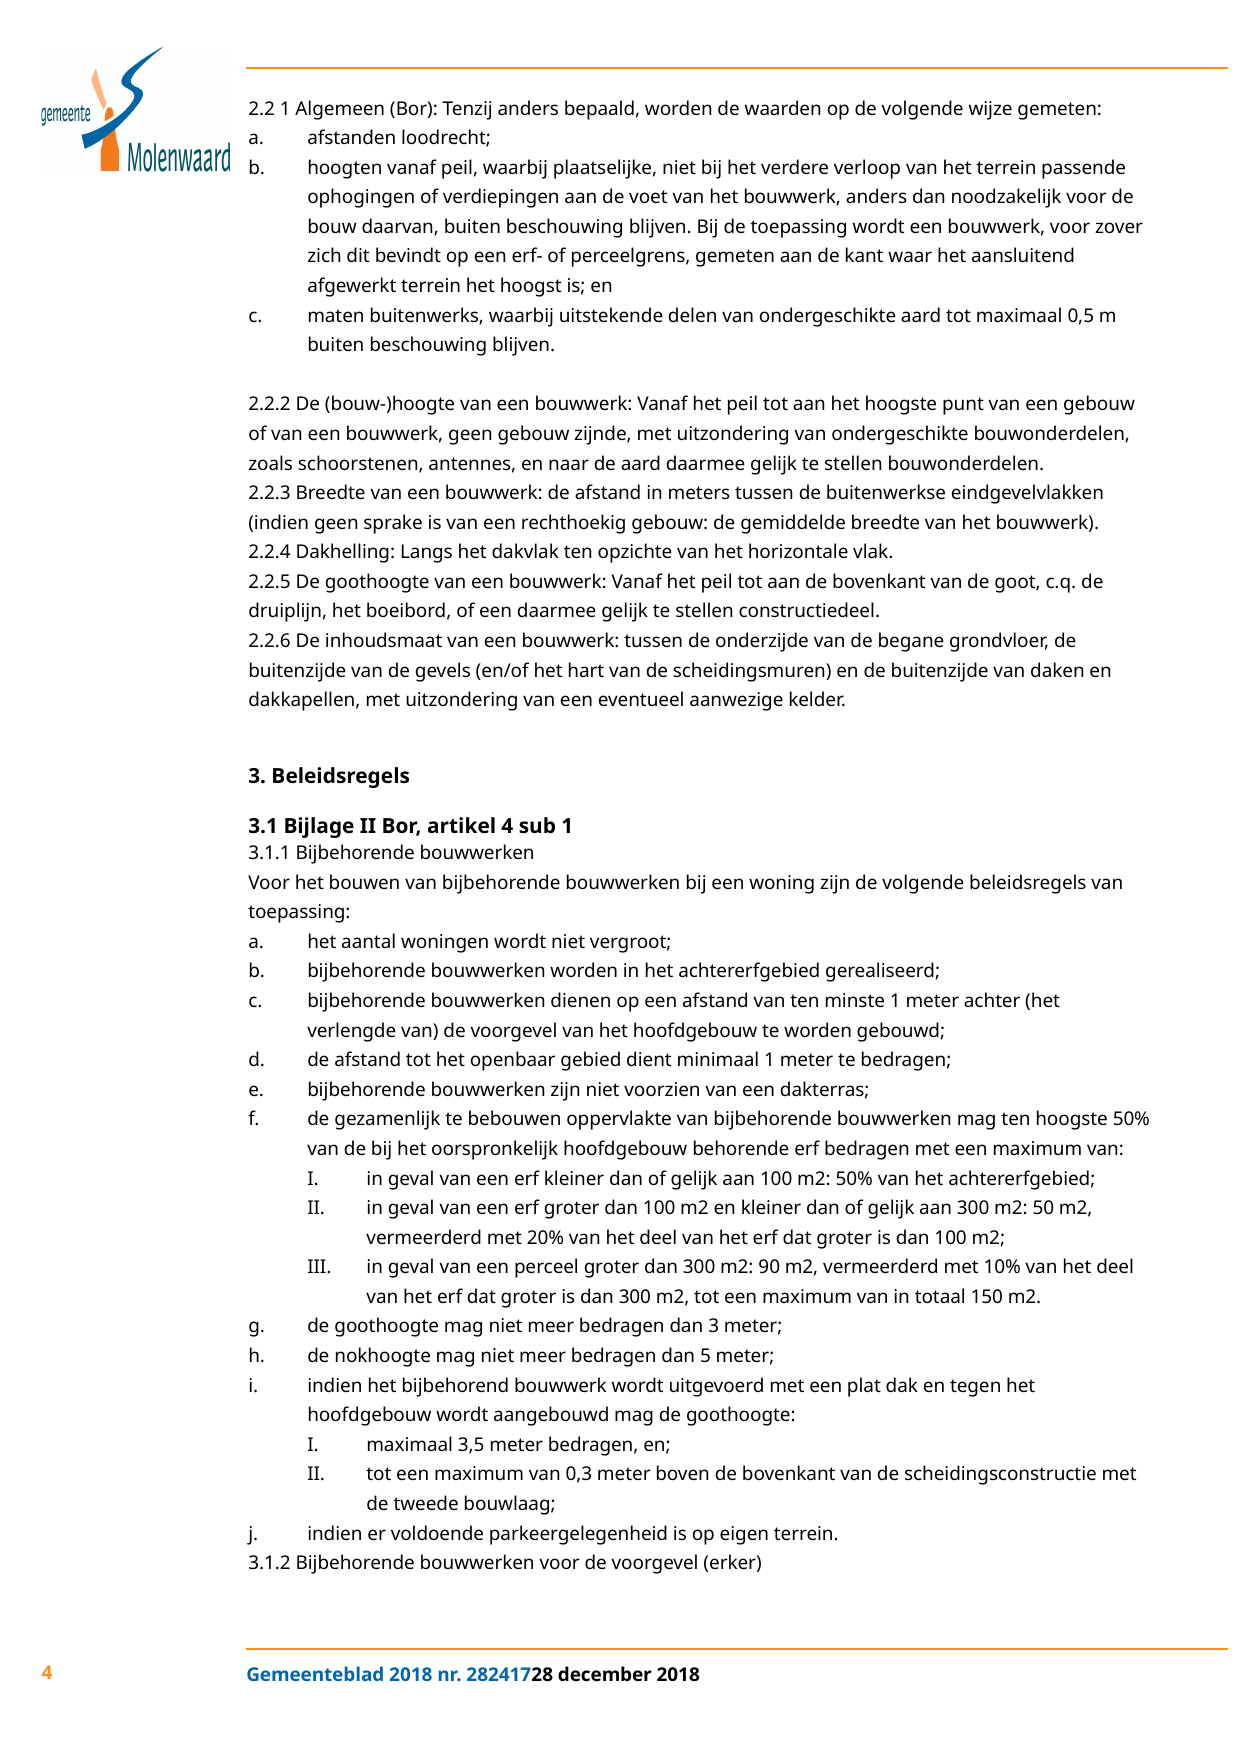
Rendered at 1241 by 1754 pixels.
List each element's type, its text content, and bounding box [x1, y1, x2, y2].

list in geval van een erf groter dan 100 m2 en kleiner dan of gelijk aan 300 m2: 50 m2, vermeerderd met 20% van het deel van het erf dat groter is dan 100 m2; [307, 1194, 1152, 1250]
list het aantal woningen wordt niet vergroot; [248, 928, 1152, 954]
text 2.2.3 Breedte van een bouwwerk: de afstand in meters tussen de buitenwerkse eindgevelvlakken (indien geen sprake is van een rechthoekig gebouw: de gemiddelde breedte van het bouwwerk). [248, 479, 1152, 535]
text 3.1 Bijlage II Bor, artikel 4 sub 1 [248, 811, 1152, 839]
list tot een maximum van 0,3 meter boven de bovenkant van de scheidingsconstructie met de tweede bouwlaag; [307, 1461, 1152, 1516]
list maten buitenwerks, waarbij uitstekende delen van ondergeschikte aard tot maximaal 0,5 m buiten beschouwing blijven. [248, 302, 1152, 357]
text 3. Beleidsregels [248, 762, 1152, 790]
list bijbehorende bouwwerken dienen op een afstand van ten minste 1 meter achter (het verlengde van) de voorgevel van het hoofdgebouw te worden gebouwd; [248, 987, 1152, 1043]
text 3.1.2 Bijbehorende bouwwerken voor de voorgevel (erker) [248, 1549, 1152, 1575]
list maximaal 3,5 meter bedragen, en; [307, 1431, 1152, 1457]
list bijbehorende bouwwerken worden in het achtererfgebied gerealiseerd; [248, 958, 1152, 983]
list in geval van een erf kleiner dan of gelijk aan 100 m2: 50% van het achtererfgebied; [307, 1165, 1152, 1191]
text 2.2.4 Dakhelling: Langs het dakvlak ten opzichte van het horizontale vlak. [248, 538, 1152, 564]
list de nokhoogte mag niet meer bedragen dan 5 meter; [248, 1342, 1152, 1368]
list afstanden loodrecht; [248, 124, 1152, 150]
text 2.2.2 De (bouw-)hoogte van een bouwwerk: Vanaf het peil tot aan het hoogste punt van een gebouw of van een bouwwerk, geen gebouw zijnde, met uitzondering van ondergeschikte bouwonderdelen, zoals schoorstenen, antennes, en naar de aard daarmee gelijk te stellen bouwonderdelen. [248, 391, 1152, 476]
text 2.2 1 Algemeen (Bor): Tenzij anders bepaald, worden de waarden op de volgende wijze gemeten: [248, 95, 1152, 121]
text 2.2.5 De goothoogte van een bouwwerk: Vanaf het peil tot aan de bovenkant van de goot, c.q. de druiplijn, het boeibord, of een daarmee gelijk te stellen constructiedeel. [248, 568, 1152, 623]
list in geval van een perceel groter dan 300 m2: 90 m2, vermeerderd met 10% van het deel van het erf dat groter is dan 300 m2, tot een maximum van in totaal 150 m2. [307, 1253, 1152, 1309]
list bijbehorende bouwwerken zijn niet voorzien van een dakterras; [248, 1076, 1152, 1102]
text 2.2.6 De inhoudsmaat van een bouwwerk: tussen de onderzijde van de begane grondvloer, de buitenzijde van de gevels (en/of het hart van de scheidingsmuren) en de buitenzijde van daken en dakkapellen, met uitzondering van een eventueel aanwezige kelder. [248, 627, 1152, 712]
list hoogten vanaf peil, waarbij plaatselijke, niet bij het verdere verloop van het terrein passende ophogingen of verdiepingen aan de voet van het bouwwerk, anders dan noodzakelijk voor de bouw daarvan, buiten beschouwing blijven. Bij de toepassing wordt een bouwwerk, voor zover zich dit bevindt op een erf- of perceelgrens, gemeten aan de kant waar het aansluitend afgewerkt terrein het hoogst is; en [248, 154, 1152, 298]
text Voor het bouwen van bijbehorende bouwwerken bij een woning zijn de volgende beleidsregels van toepassing: [248, 869, 1152, 924]
list de goothoogte mag niet meer bedragen dan 3 meter; [248, 1313, 1152, 1338]
picture [41, 47, 231, 172]
text 3.1.1 Bijbehorende bouwwerken [248, 839, 1152, 865]
list indien het bijbehorend bouwwerk wordt uitgevoerd met een plat dak en tegen het hoofdgebouw wordt aangebouwd mag de goothoogte: [248, 1372, 1152, 1427]
list de afstand tot het openbaar gebied dient minimaal 1 meter te bedragen; [248, 1046, 1152, 1072]
list indien er voldoende parkeergelegenheid is op eigen terrein. [248, 1520, 1152, 1546]
list de gezamenlijk te bebouwen oppervlakte van bijbehorende bouwwerken mag ten hoogste 50% van de bij het oorspronkelijk hoofdgebouw behorende erf bedragen met een maximum van: [248, 1106, 1152, 1161]
